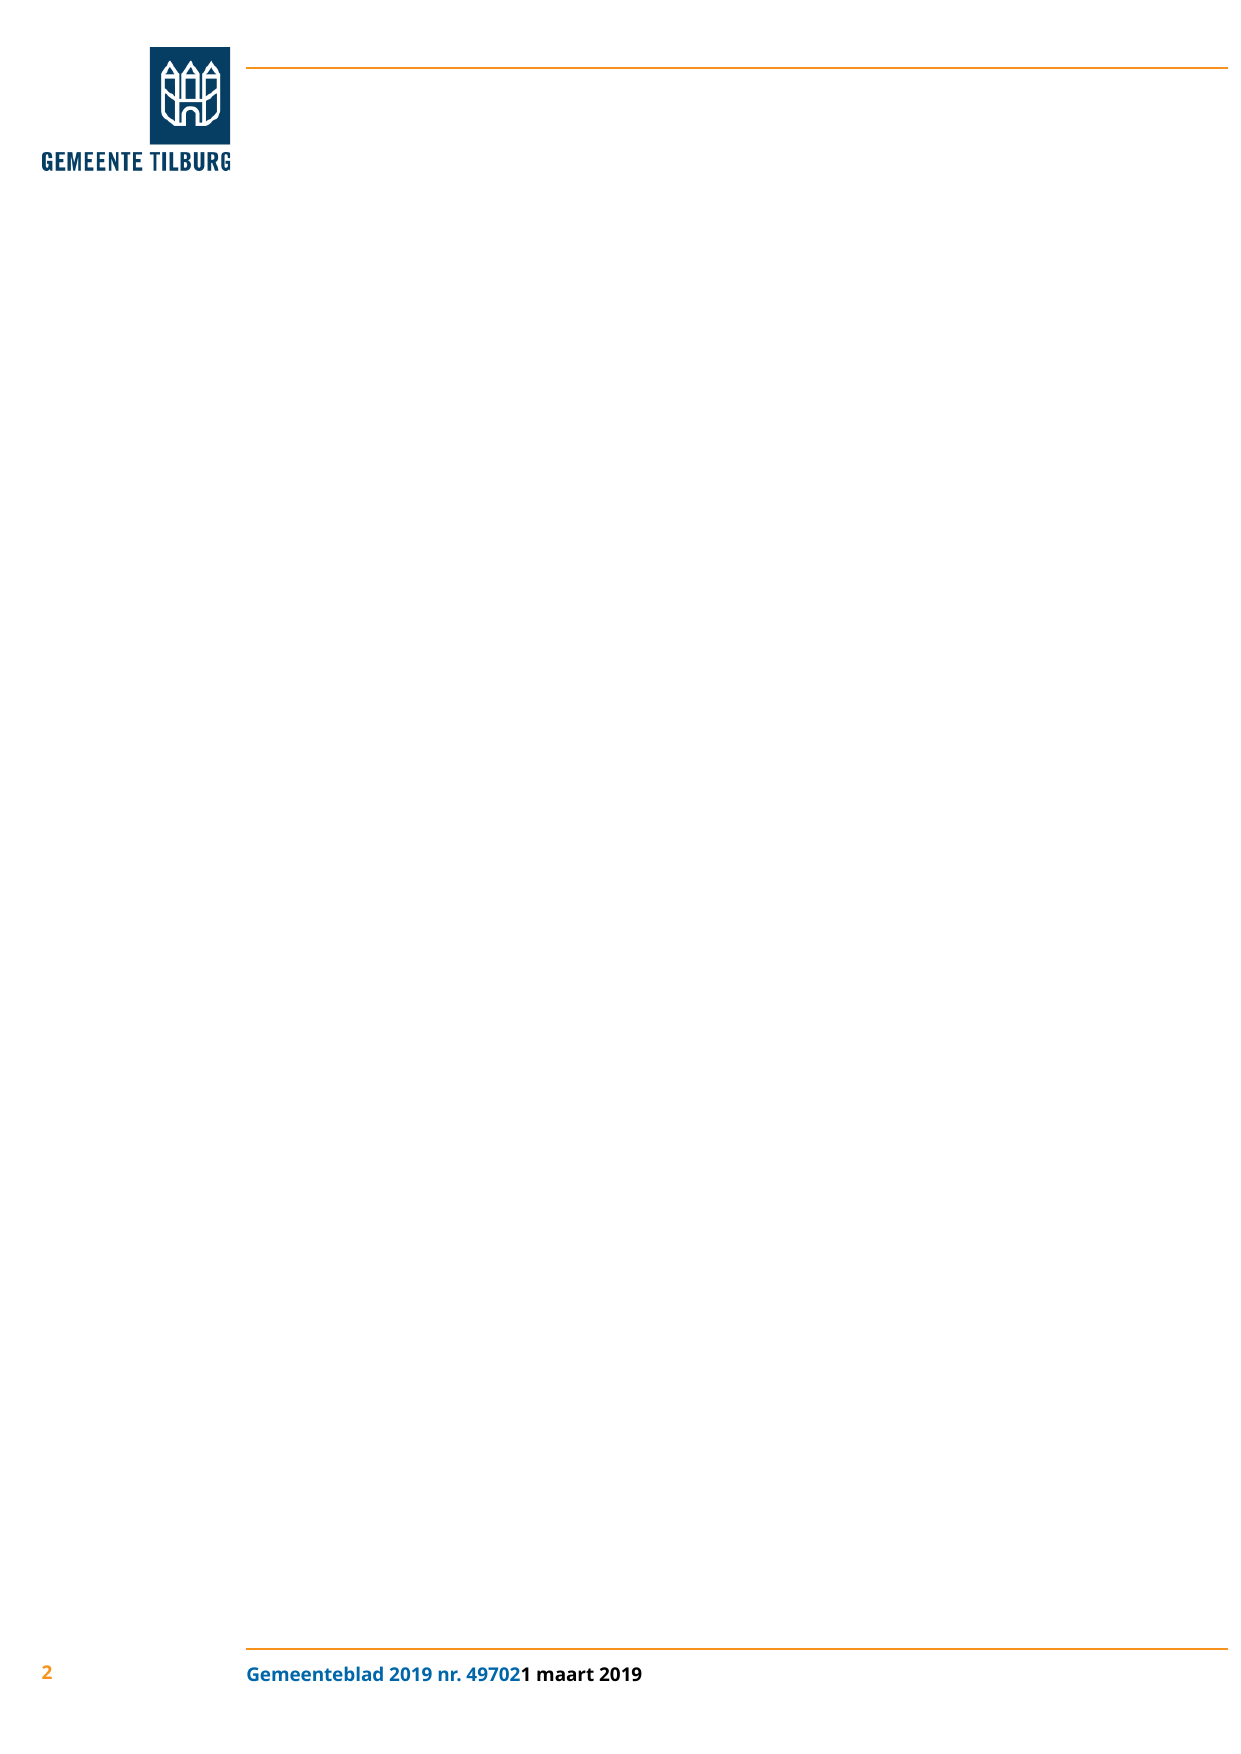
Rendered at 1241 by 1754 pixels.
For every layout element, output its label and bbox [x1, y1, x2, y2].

picture [41, 47, 231, 172]
